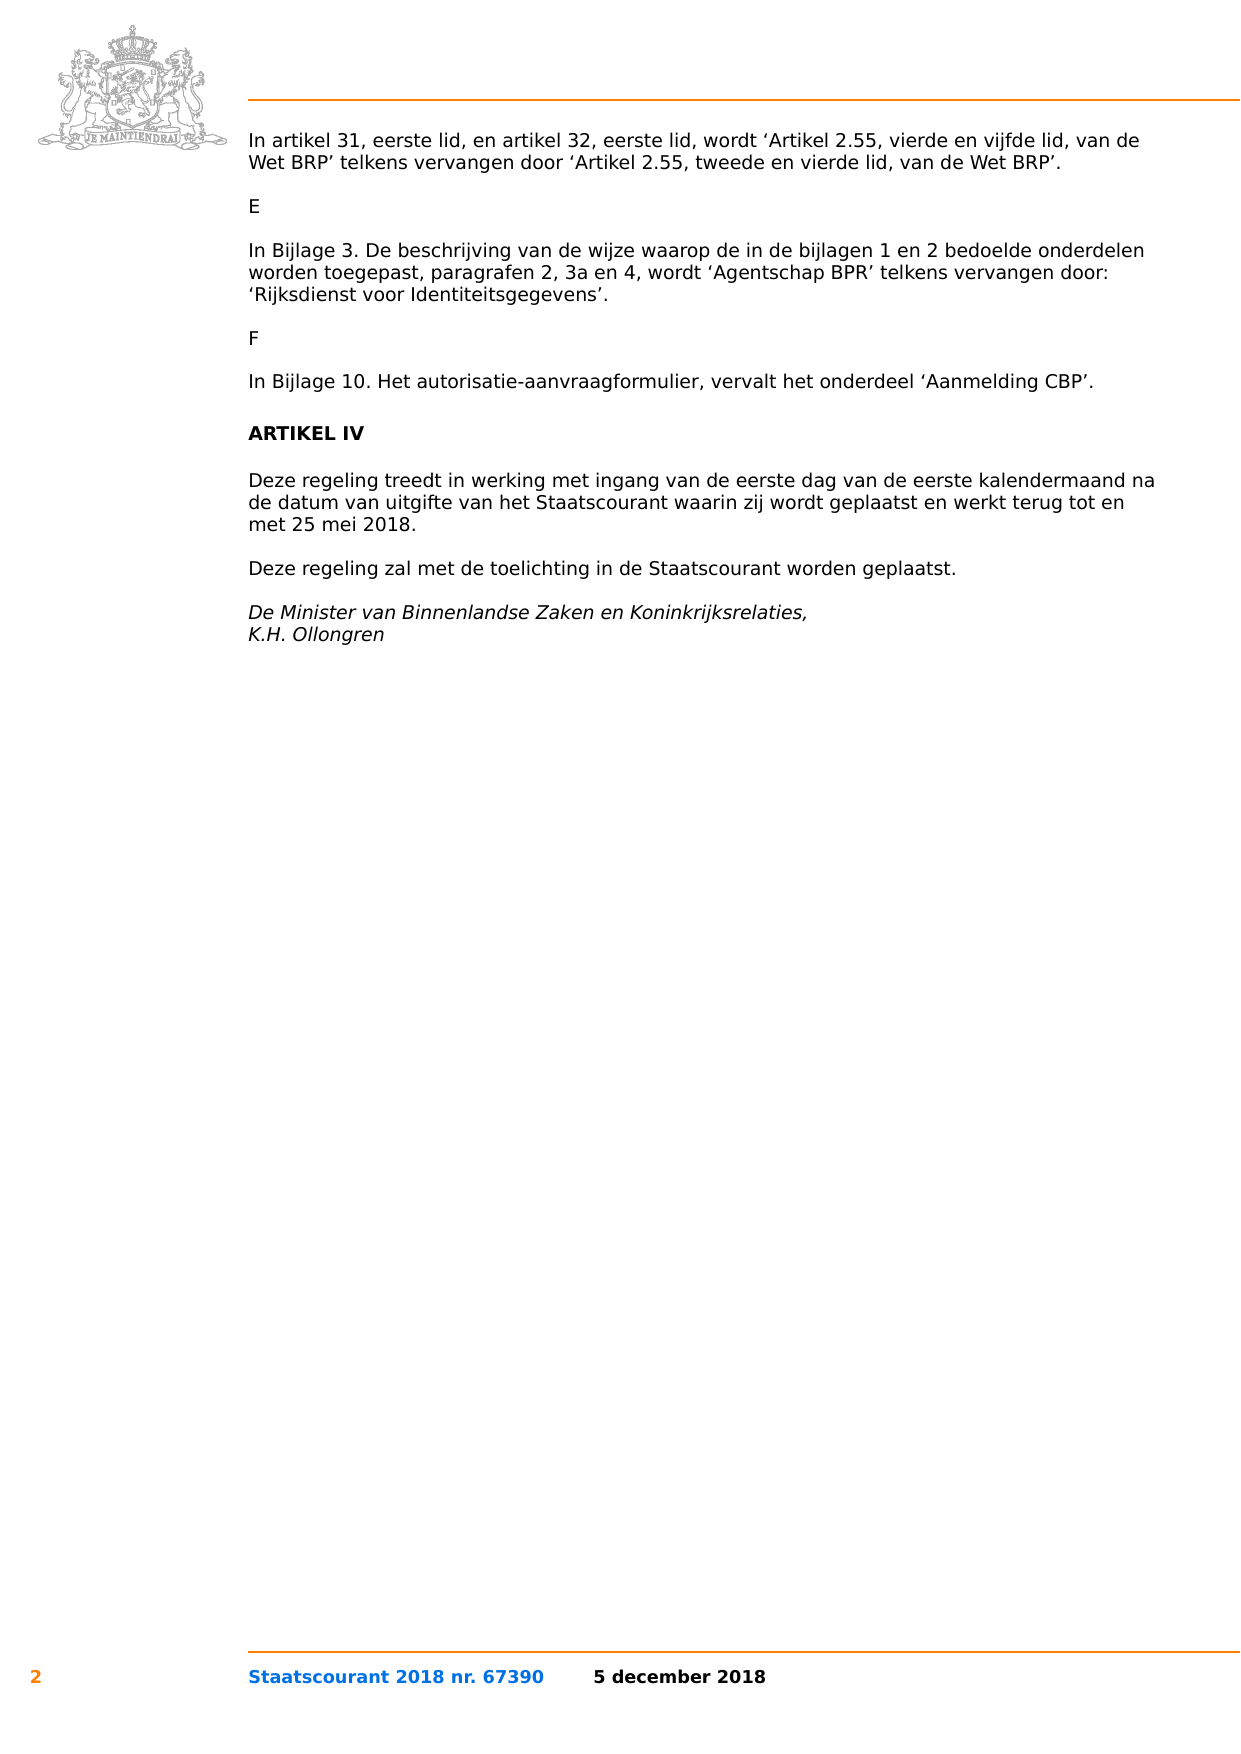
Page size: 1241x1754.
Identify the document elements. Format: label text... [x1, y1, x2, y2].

text Deze regeling zal met de toelichting in de Staatscourant worden geplaatst. [248, 558, 1163, 580]
subtitle ARTIKEL IV [248, 423, 1163, 445]
text In Bijlage 3. De beschrijving van de wijze waarop de in de bijlagen 1 en 2 bedoelde onderdelen worden toegepast, paragrafen 2, 3a en 4, wordt ‘Agentschap BPR’ telkens vervangen door: ‘Rijksdienst voor Identiteitsgegevens’. [248, 239, 1163, 306]
text In artikel 31, eerste lid, en artikel 32, eerste lid, wordt ‘Artikel 2.55, vierde en vijfde lid, van de Wet BRP’ telkens vervangen door ‘Artikel 2.55, tweede en vierde lid, van de Wet BRP’. [248, 130, 1163, 174]
text In Bijlage 10. Het autorisatie-aanvraagformulier, vervalt het onderdeel ‘Aanmelding CBP’. [248, 371, 1163, 393]
text F [248, 327, 1163, 349]
picture [38, 25, 227, 150]
text E [248, 196, 1163, 218]
text Deze regeling treedt in werking met ingang van de eerste dag van de eerste kalendermaand na de datum van uitgifte van het Staatscourant waarin zij wordt geplaatst en werkt terug tot en met 25 mei 2018. [248, 470, 1163, 536]
text De Minister van Binnenlandse Zaken en Koninkrijksrelaties, K.H. Ollongren [248, 602, 1163, 646]
